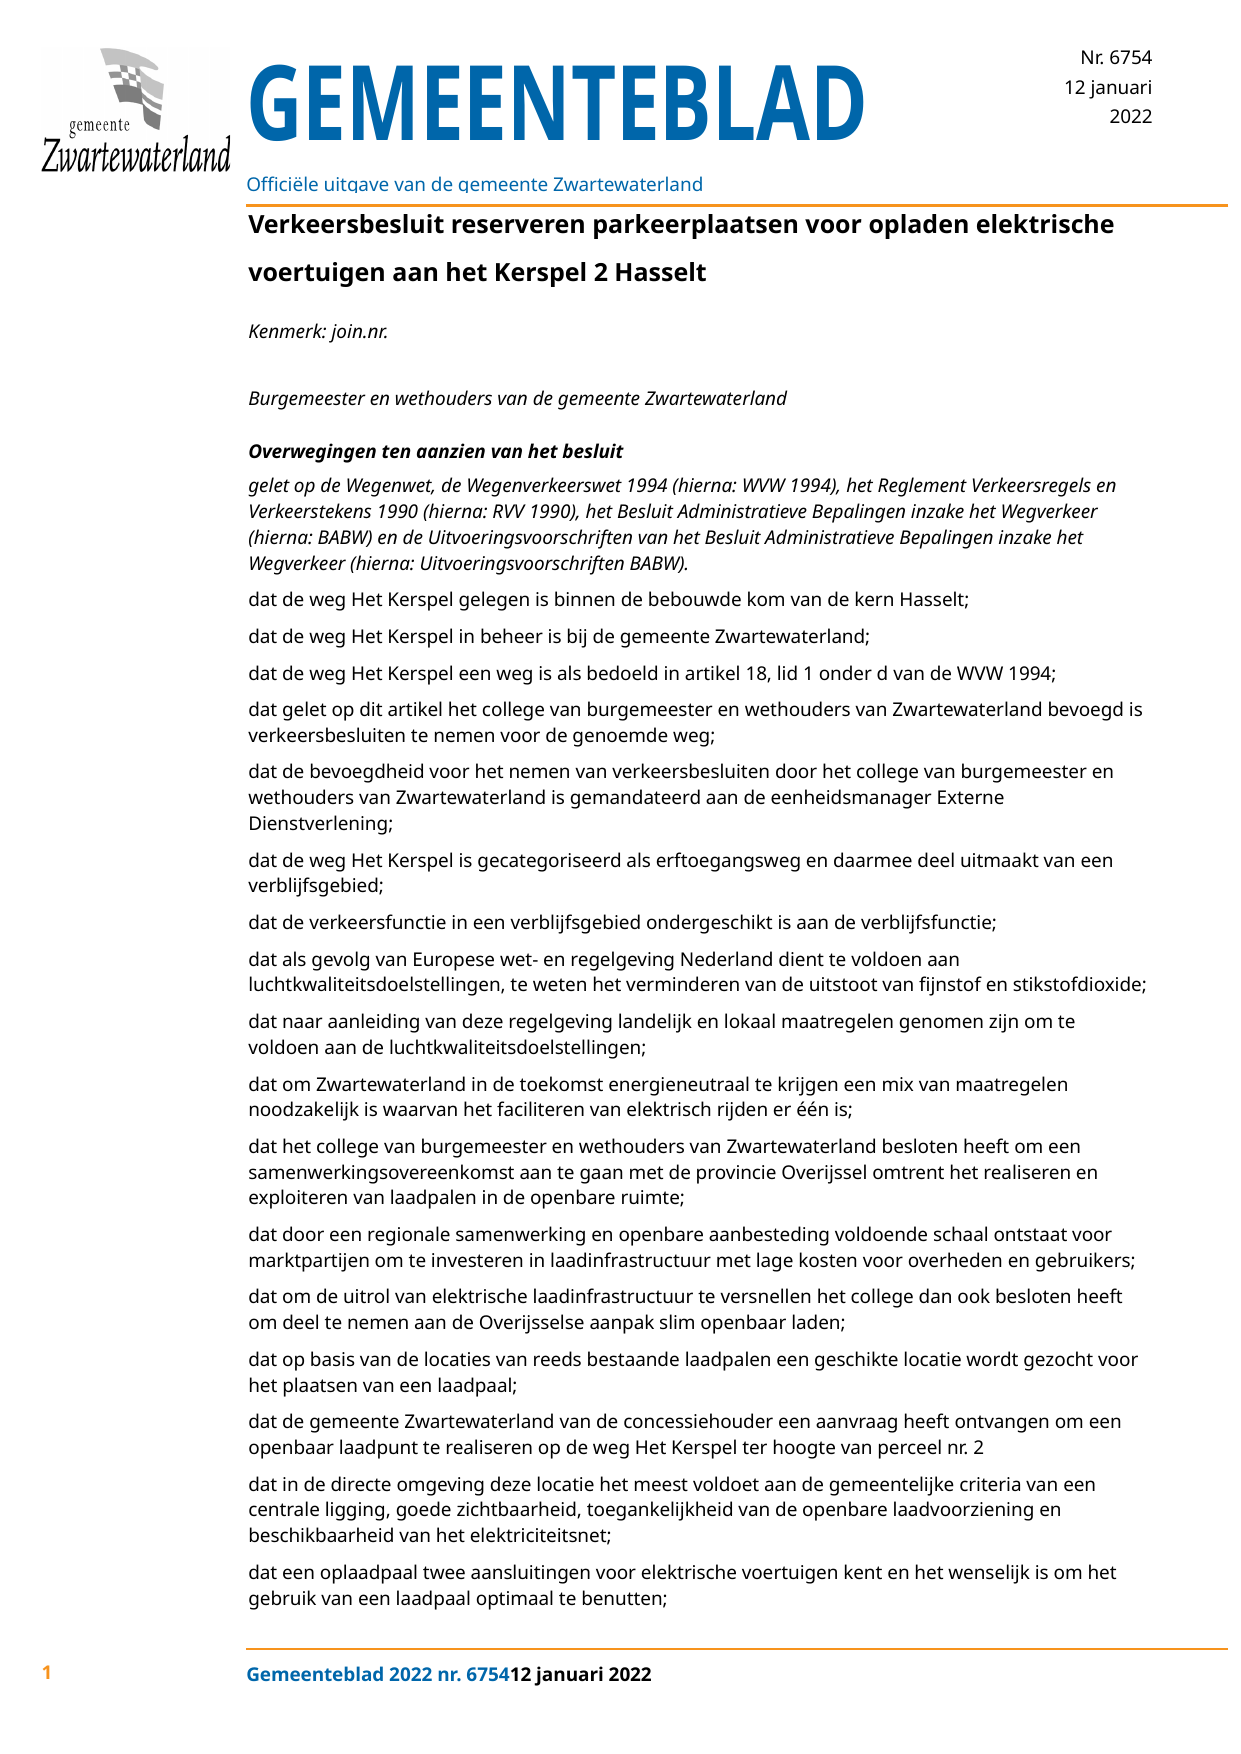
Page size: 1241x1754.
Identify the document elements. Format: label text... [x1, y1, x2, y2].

text dat de weg Het Kerspel een weg is als bedoeld in artikel 18, lid 1 onder d van de WVW 1994; [248, 660, 1152, 685]
text dat de bevoegdheid voor het nemen van verkeersbesluiten door het college van burgemeester en wethouders van Zwartewaterland is gemandateerd aan de eenheidsmanager Externe Dienstverlening; [248, 759, 1152, 836]
text dat een oplaadpaal twee aansluitingen voor elektrische voertuigen kent en het wenselijk is om het gebruik van een laadpaal optimaal te benutten; [248, 1559, 1152, 1610]
text dat de weg Het Kerspel in beheer is bij de gemeente Zwartewaterland; [248, 623, 1152, 649]
text dat als gevolg van Europese wet- en regelgeving Nederland dient te voldoen aan luchtkwaliteitsdoelstellingen, te weten het verminderen van de uitstoot van fijnstof en stikstofdioxide; [248, 946, 1152, 997]
text dat in de directe omgeving deze locatie het meest voldoet aan de gemeentelijke criteria van een centrale ligging, goede zichtbaarheid, toegankelijkheid van de openbare laadvoorziening en beschikbaarheid van het elektriciteitsnet; [248, 1471, 1152, 1548]
text Kenmerk: join.nr. [248, 318, 1152, 344]
text dat de verkeersfunctie in een verblijfsgebied ondergeschikt is aan de verblijfsfunctie; [248, 909, 1152, 935]
text dat op basis van de locaties van reeds bestaande laadpalen een geschikte locatie wordt gezocht voor het plaatsen van een laadpaal; [248, 1346, 1152, 1397]
text dat door een regionale samenwerking en openbare aanbesteding voldoende schaal ontstaat voor marktpartijen om te investeren in laadinfrastructuur met lage kosten voor overheden en gebruikers; [248, 1221, 1152, 1273]
text dat om de uitrol van elektrische laadinfrastructuur te versnellen het college dan ook besloten heeft om deel te nemen aan de Overijsselse aanpak slim openbaar laden; [248, 1284, 1152, 1335]
text Overwegingen ten aanzien van het besluit [248, 438, 1152, 464]
text Verkeersbesluit reserveren parkeerplaatsen voor opladen elektrische voertuigen aan het Kerspel 2 Hasselt [248, 207, 1152, 288]
text dat om Zwartewaterland in de toekomst energieneutraal te krijgen een mix van maatregelen noodzakelijk is waarvan het faciliteren van elektrisch rijden er één is; [248, 1071, 1152, 1122]
text dat het college van burgemeester en wethouders van Zwartewaterland besloten heeft om een samenwerkingsovereenkomst aan te gaan met de provincie Overijssel omtrent het realiseren en exploiteren van laadpalen in de openbare ruimte; [248, 1133, 1152, 1210]
text dat gelet op dit artikel het college van burgemeester en wethouders van Zwartewaterland bevoegd is verkeersbesluiten te nemen voor de genoemde weg; [248, 696, 1152, 748]
text dat de weg Het Kerspel is gecategoriseerd als erftoegangsweg en daarmee deel uitmaakt van een verblijfsgebied; [248, 847, 1152, 898]
text dat de gemeente Zwartewaterland van de concessiehouder een aanvraag heeft ontvangen om een openbaar laadpunt te realiseren op de weg Het Kerspel ter hoogte van perceel nr. 2 [248, 1408, 1152, 1460]
text Burgemeester en wethouders van de gemeente Zwartewaterland [248, 386, 1152, 411]
text dat naar aanleiding van deze regelgeving landelijk en lokaal maatregelen genomen zijn om te voldoen aan de luchtkwaliteitsdoelstellingen; [248, 1008, 1152, 1060]
picture [41, 47, 231, 172]
text gelet op de Wegenwet, de Wegenverkeerswet 1994 (hierna: WVW 1994), het Reglement Verkeersregels en Verkeerstekens 1990 (hierna: RVV 1990), het Besluit Administratieve Bepalingen inzake het Wegverkeer (hierna: BABW) en de Uitvoeringsvoorschriften van het Besluit Administratieve Bepalingen inzake het Wegverkeer (hierna: Uitvoeringsvoorschriften BABW). [248, 472, 1152, 575]
text dat de weg Het Kerspel gelegen is binnen de bebouwde kom van de kern Hasselt; [248, 586, 1152, 612]
